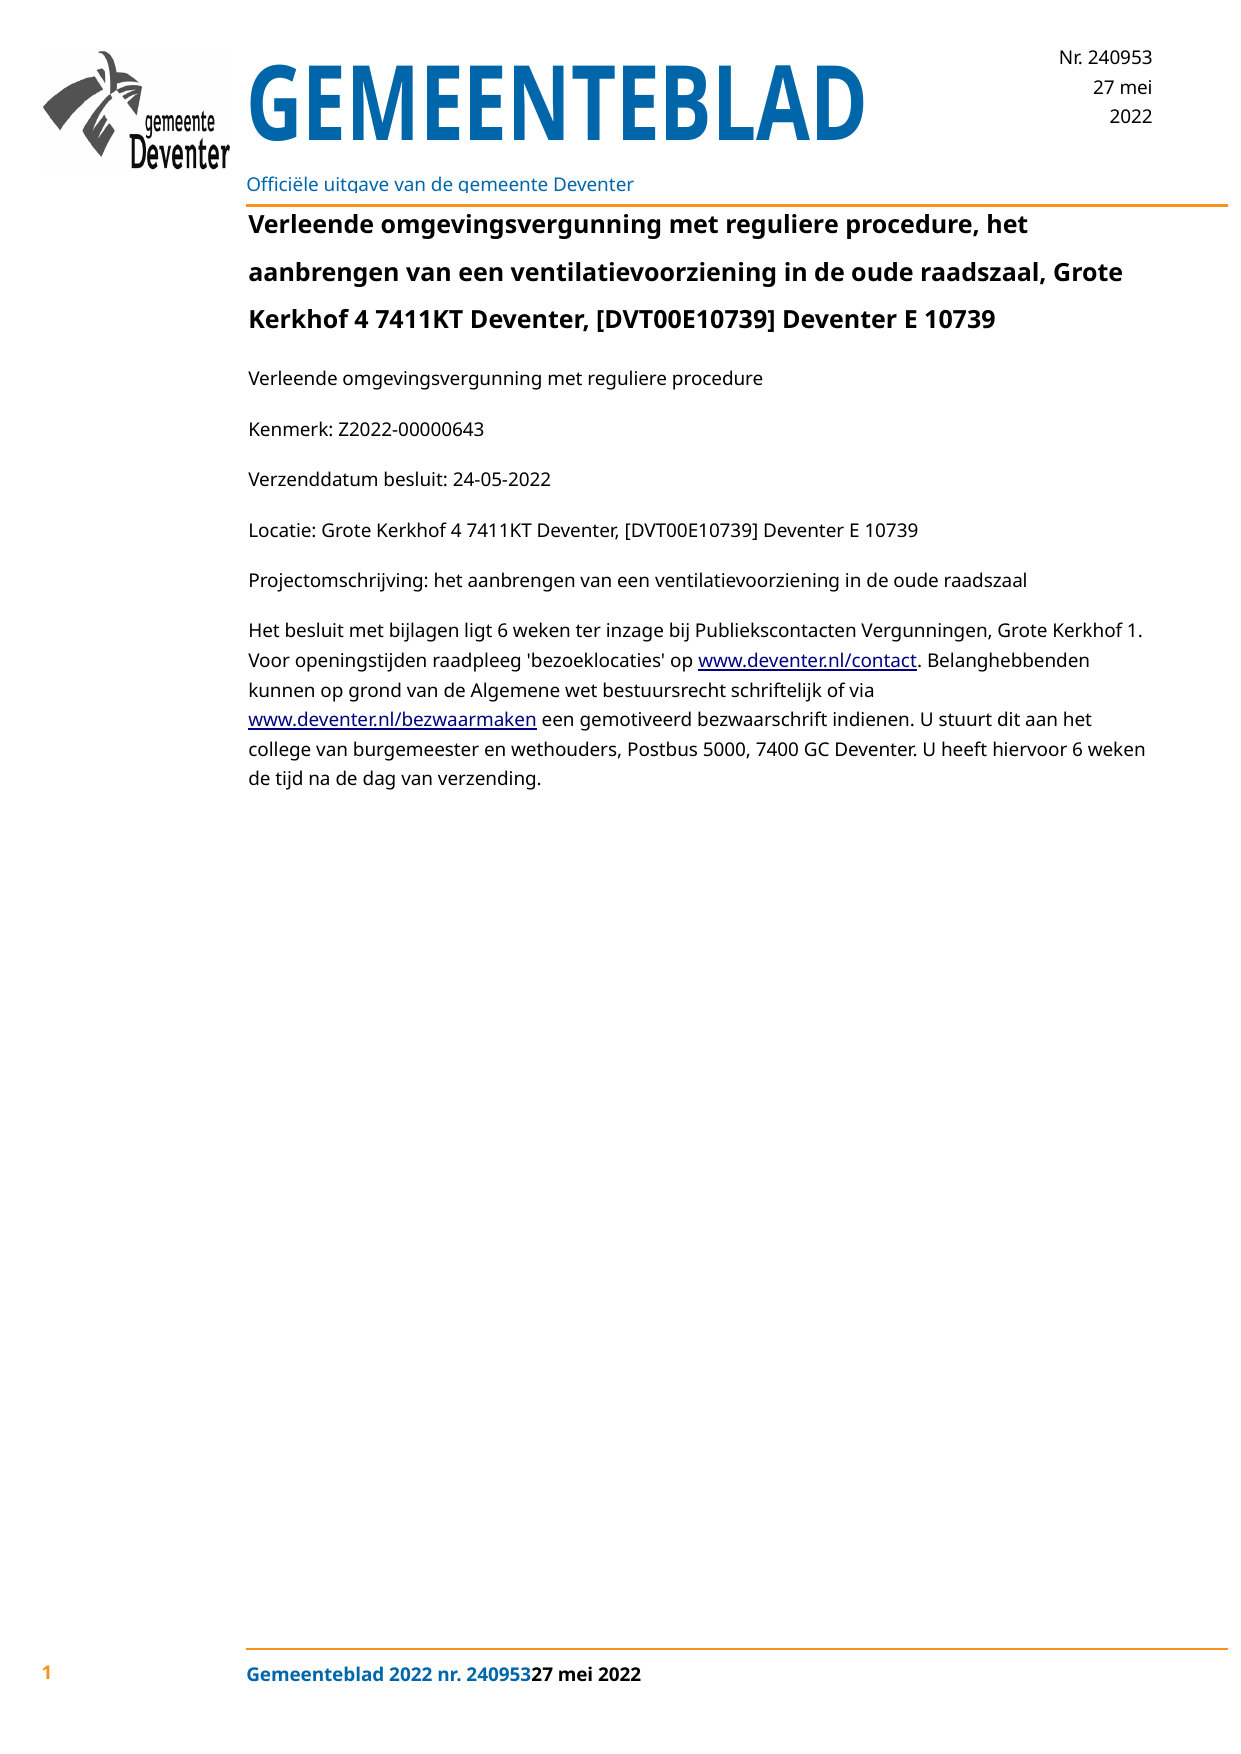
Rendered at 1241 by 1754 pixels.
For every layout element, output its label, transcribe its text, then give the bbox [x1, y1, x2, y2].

text Verleende omgevingsvergunning met reguliere procedure, het aanbrengen van een ventilatievoorziening in de oude raadszaal, Grote Kerkhof 4 7411KT Deventer, [DVT00E10739] Deventer E 10739 [248, 207, 1152, 336]
text Locatie: Grote Kerkhof 4 7411KT Deventer, [DVT00E10739] Deventer E 10739 [248, 517, 1152, 542]
text Projectomschrijving: het aanbrengen van een ventilatievoorziening in de oude raadszaal [248, 567, 1152, 593]
text Het besluit met bijlagen ligt 6 weken ter inzage bij Publiekscontacten Vergunningen, Grote Kerkhof 1. Voor openingstijden raadpleeg 'bezoeklocaties' op www.deventer.nl/contact. Belanghebbenden kunnen op grond van de Algemene wet bestuursrecht schriftelijk of via www.deventer.nl/bezwaarmaken een gemotiveerd bezwaarschrift indienen. U stuurt dit aan het college van burgemeester en wethouders, Postbus 5000, 7400 GC Deventer. U heeft hiervoor 6 weken de tijd na de dag van verzending. [248, 618, 1152, 791]
text Verleende omgevingsvergunning met reguliere procedure [248, 366, 1152, 391]
picture [41, 47, 231, 172]
text Kenmerk: Z2022-00000643 [248, 416, 1152, 442]
text Verzenddatum besluit: 24-05-2022 [248, 466, 1152, 492]
